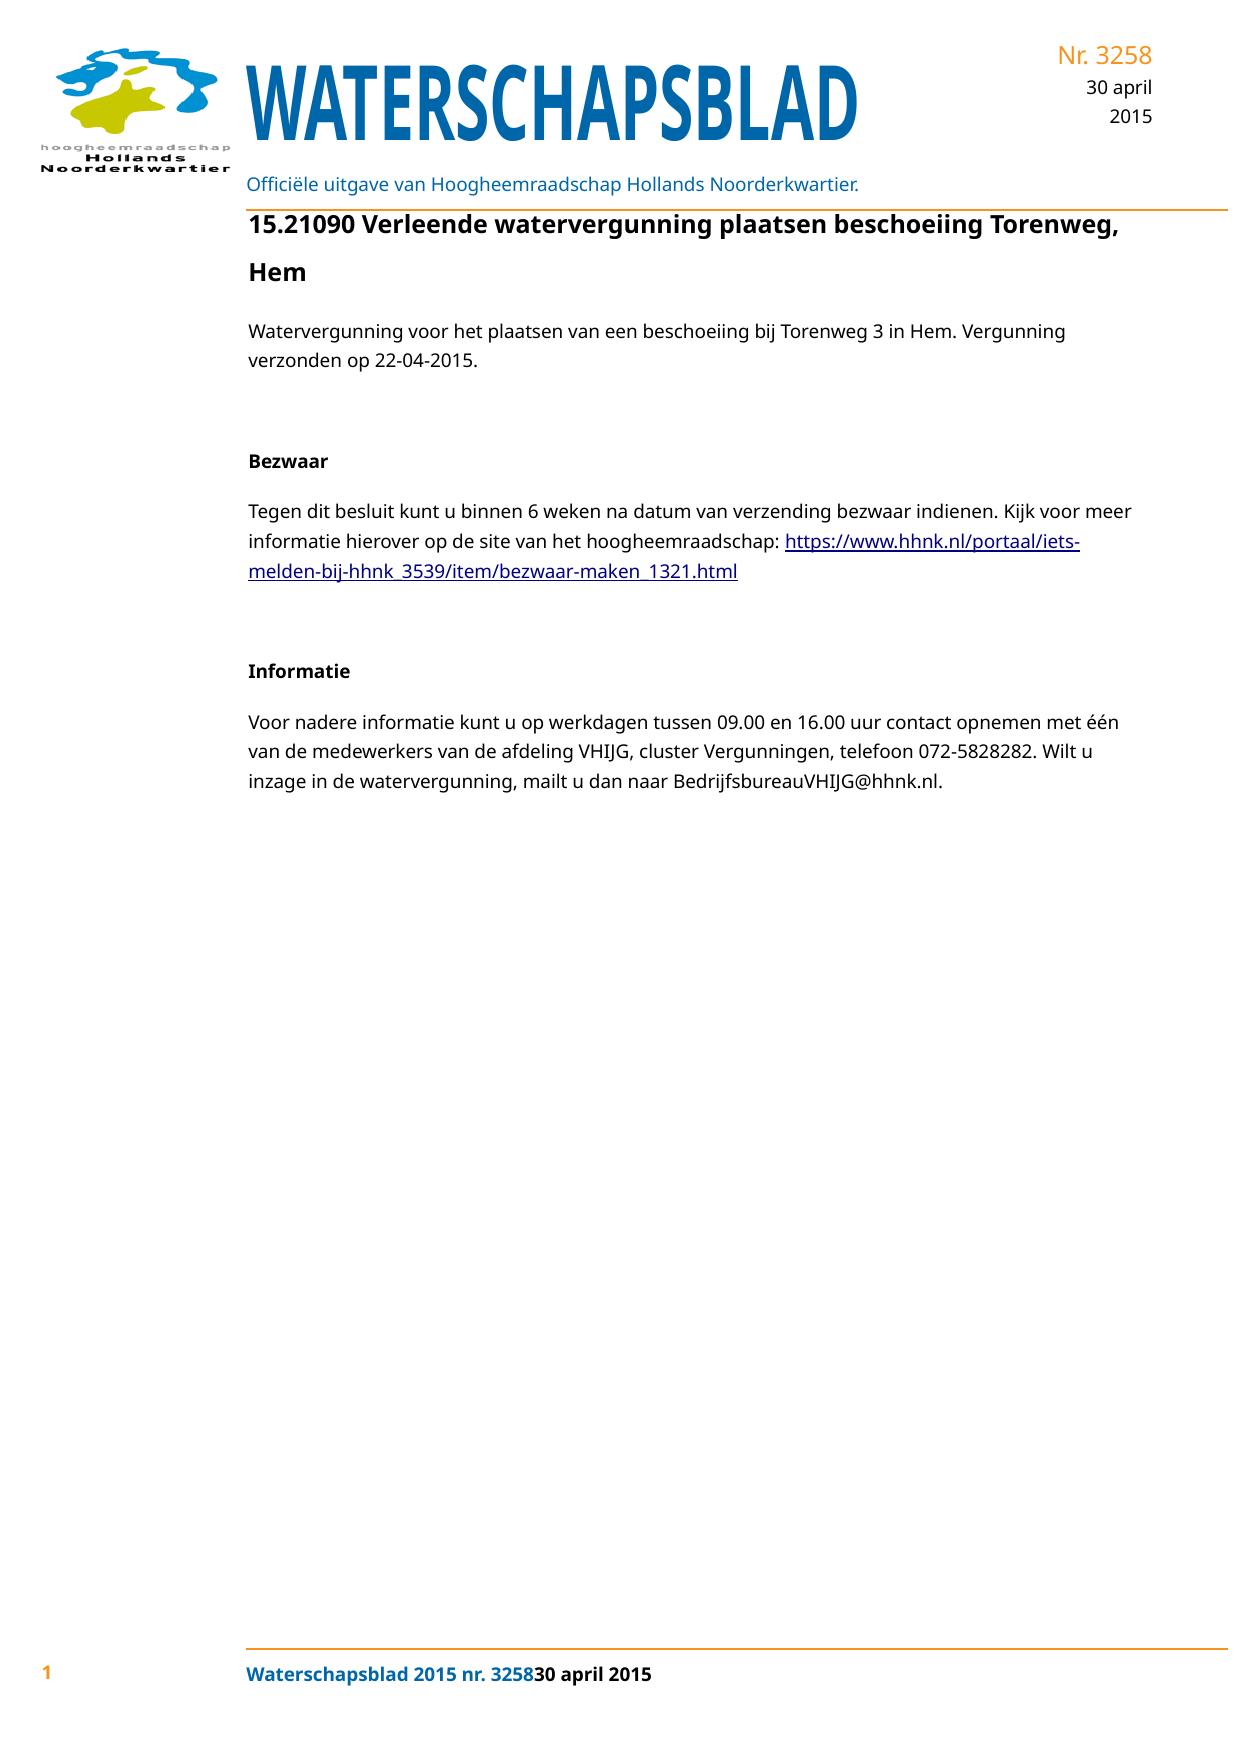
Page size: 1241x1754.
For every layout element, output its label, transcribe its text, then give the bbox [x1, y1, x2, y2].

text Informatie [248, 659, 1152, 684]
text Voor nadere informatie kunt u op werkdagen tussen 09.00 en 16.00 uur contact opnemen met één van de medewerkers van de afdeling VHIJG, cluster Vergunningen, telefoon 072-5828282. Wilt u inzage in de watervergunning, mailt u dan naar BedrijfsbureauVHIJG@hhnk.nl. [248, 709, 1152, 794]
text Tegen dit besluit kunt u binnen 6 weken na datum van verzending bezwaar indienen. Kijk voor meer informatie hierover op de site van het hoogheemraadschap: https://www.hhnk.nl/portaal/iets-melden-bij-hhnk_3539/item/bezwaar-maken_1321.html [248, 499, 1152, 584]
text Bezwaar [248, 448, 1152, 474]
picture [41, 47, 231, 172]
text 15.21090 Verleende watervergunning plaatsen beschoeiing Torenweg, Hem [248, 211, 1152, 288]
text Watervergunning voor het plaatsen van een beschoeiing bij Torenweg 3 in Hem. Vergunning verzonden op 22-04-2015. [248, 318, 1152, 373]
